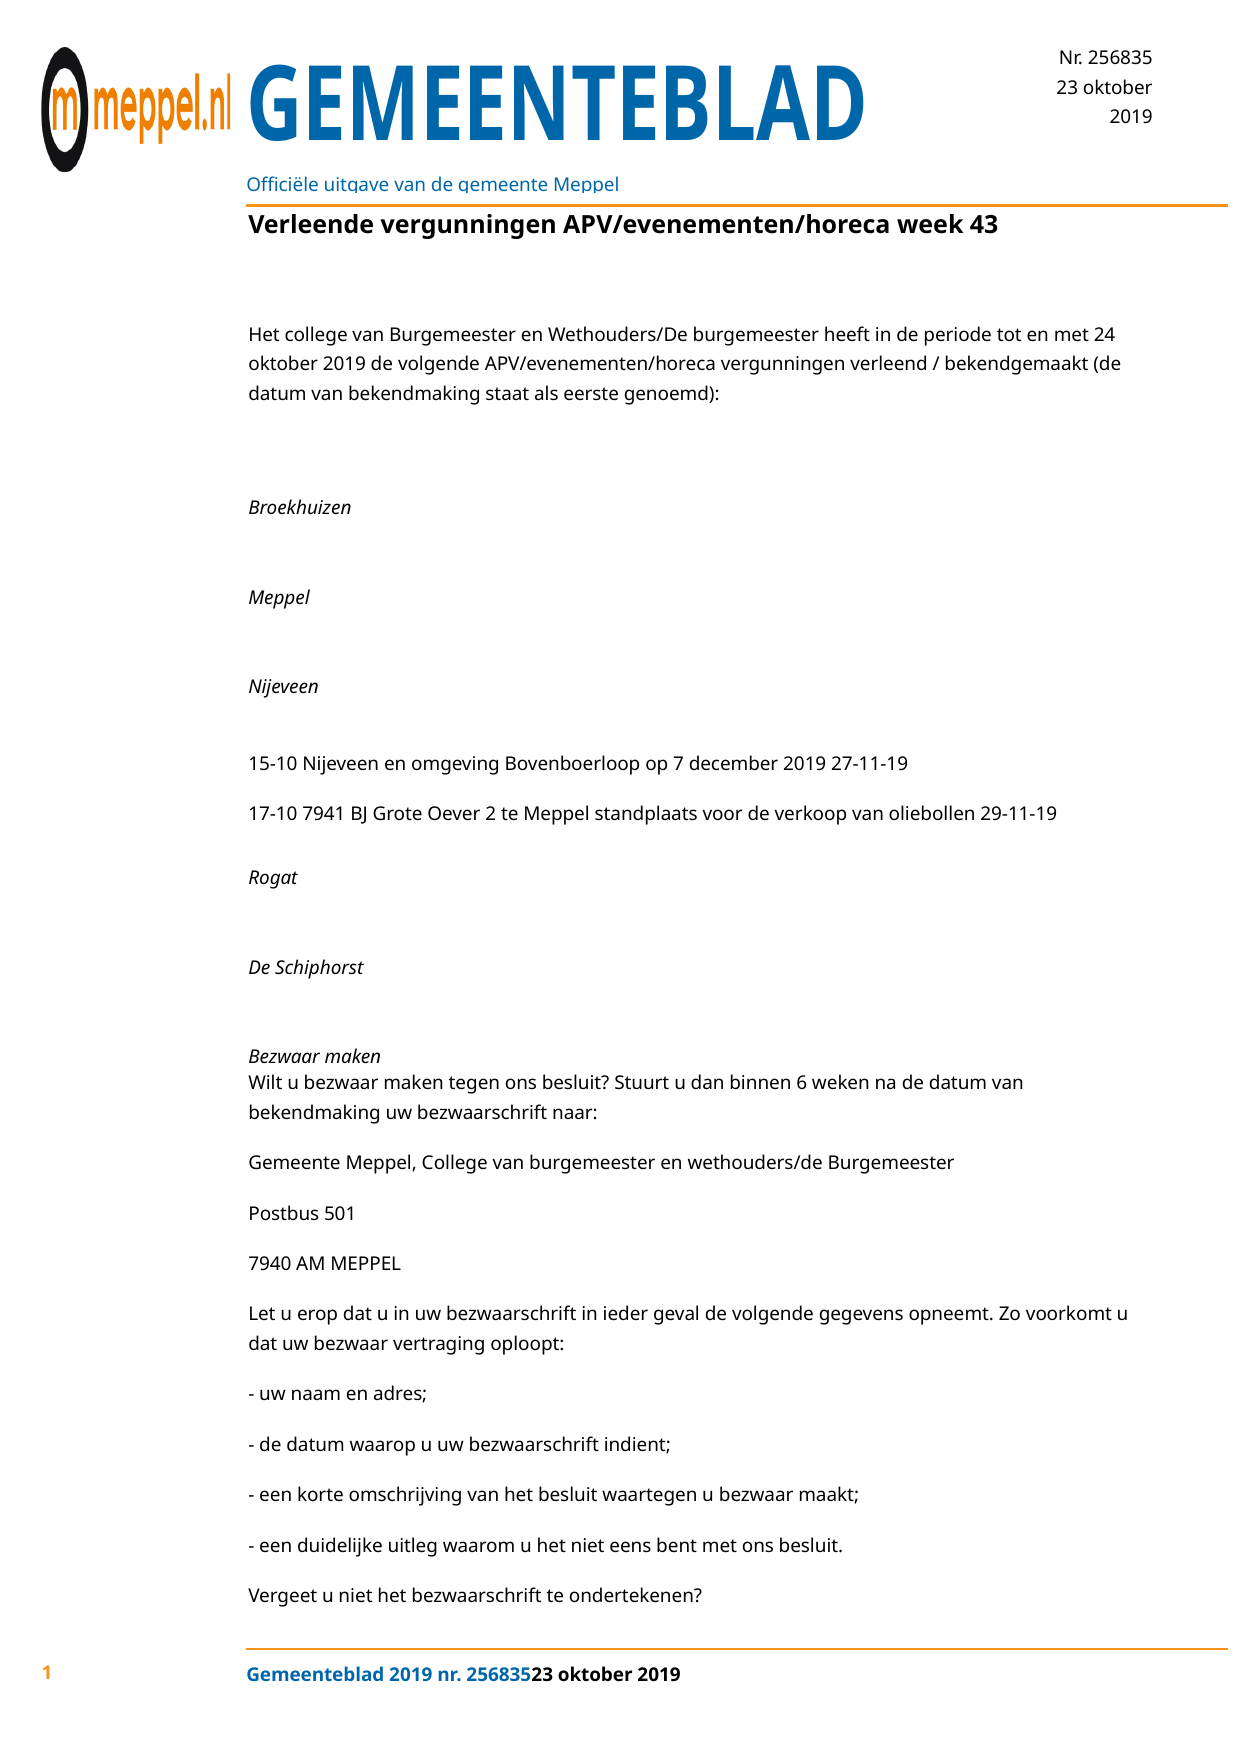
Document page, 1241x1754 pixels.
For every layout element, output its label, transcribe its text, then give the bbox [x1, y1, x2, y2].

text 15-10 Nijeveen en omgeving Bovenboerloop op 7 december 2019 27-11-19 [248, 750, 1152, 776]
text Wilt u bezwaar maken tegen ons besluit? Stuurt u dan binnen 6 weken na de datum van bekendmaking uw bezwaarschrift naar: [248, 1069, 1152, 1124]
text Vergeet u niet het bezwaarschrift te ondertekenen? [248, 1582, 1152, 1608]
text Meppel [248, 584, 1152, 610]
text 7940 AM MEPPEL [248, 1250, 1152, 1276]
text 17-10 7941 BJ Grote Oever 2 te Meppel standplaats voor de verkoop van oliebollen 29-11-19 [248, 800, 1152, 826]
text Broekhuizen [248, 494, 1152, 520]
text - uw naam en adres; [248, 1381, 1152, 1406]
text Let u erop dat u in uw bezwaarschrift in ieder geval de volgende gegevens opneemt. Zo voorkomt u dat uw bezwaar vertraging oploopt: [248, 1301, 1152, 1356]
text Nijeveen [248, 674, 1152, 699]
text De Schiphorst [248, 954, 1152, 979]
text - de datum waarop u uw bezwaarschrift indient; [248, 1431, 1152, 1457]
text Gemeente Meppel, College van burgemeester en wethouders/de Burgemeester [248, 1149, 1152, 1175]
text Verleende vergunningen APV/evenementen/horeca week 43 [248, 207, 1152, 241]
text Het college van Burgemeester en Wethouders/De burgemeester heeft in de periode tot en met 24 oktober 2019 de volgende APV/evenementen/horeca vergunningen verleend / bekendgemaakt (de datum van bekendmaking staat als eerste genoemd): [248, 321, 1152, 406]
text Rogat [248, 864, 1152, 890]
text - een korte omschrijving van het besluit waartegen u bezwaar maakt; [248, 1481, 1152, 1507]
text - een duidelijke uitleg waarom u het niet eens bent met ons besluit. [248, 1532, 1152, 1557]
text Postbus 501 [248, 1200, 1152, 1225]
text Bezwaar maken [248, 1043, 1152, 1069]
picture [41, 47, 231, 172]
